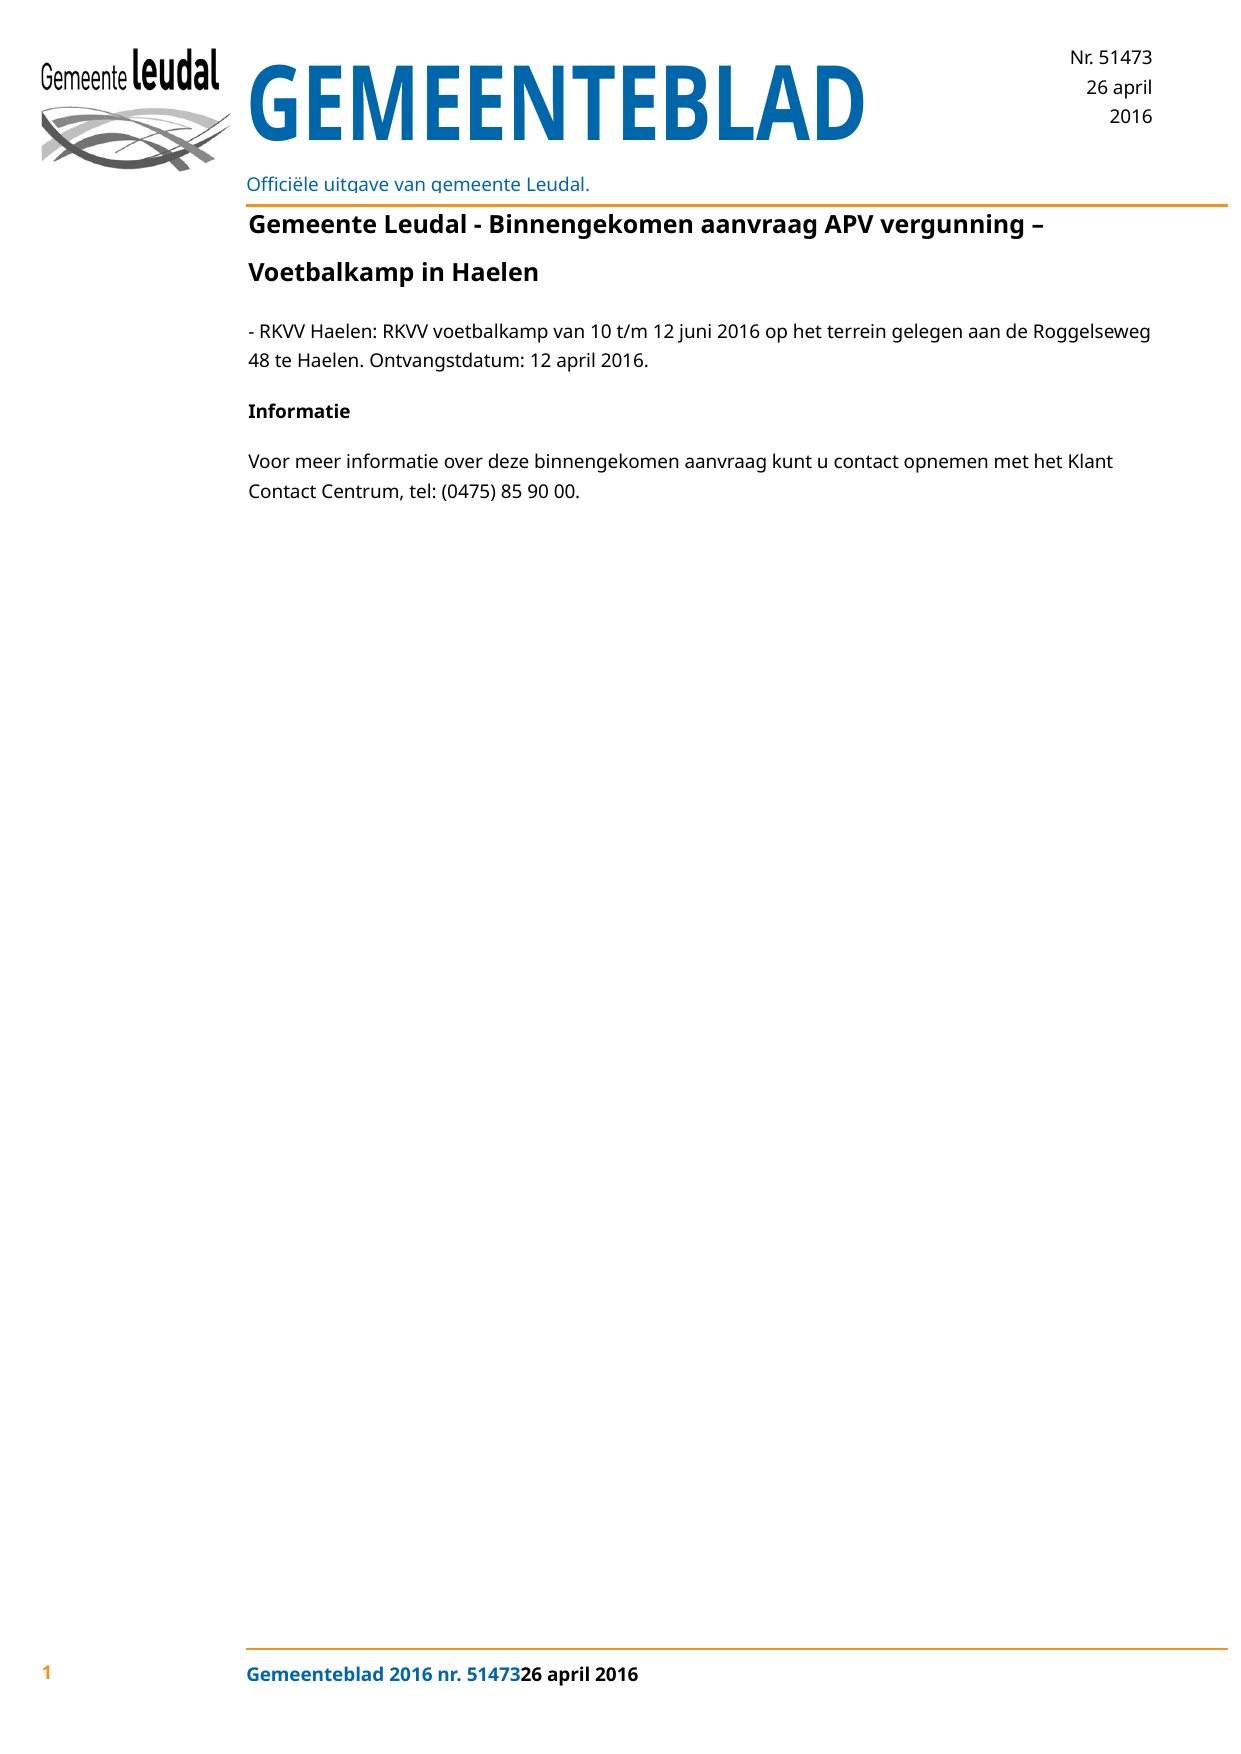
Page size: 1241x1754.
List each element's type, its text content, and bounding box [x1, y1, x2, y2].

text Informatie [248, 398, 1152, 424]
text Gemeente Leudal - Binnengekomen aanvraag APV vergunning – Voetbalkamp in Haelen [248, 207, 1152, 288]
text Voor meer informatie over deze binnengekomen aanvraag kunt u contact opnemen met het Klant Contact Centrum, tel: (0475) 85 90 00. [248, 448, 1152, 504]
text - RKVV Haelen: RKVV voetbalkamp van 10 t/m 12 juni 2016 op het terrein gelegen aan de Roggelseweg 48 te Haelen. Ontvangstdatum: 12 april 2016. [248, 318, 1152, 373]
picture [41, 47, 231, 172]
